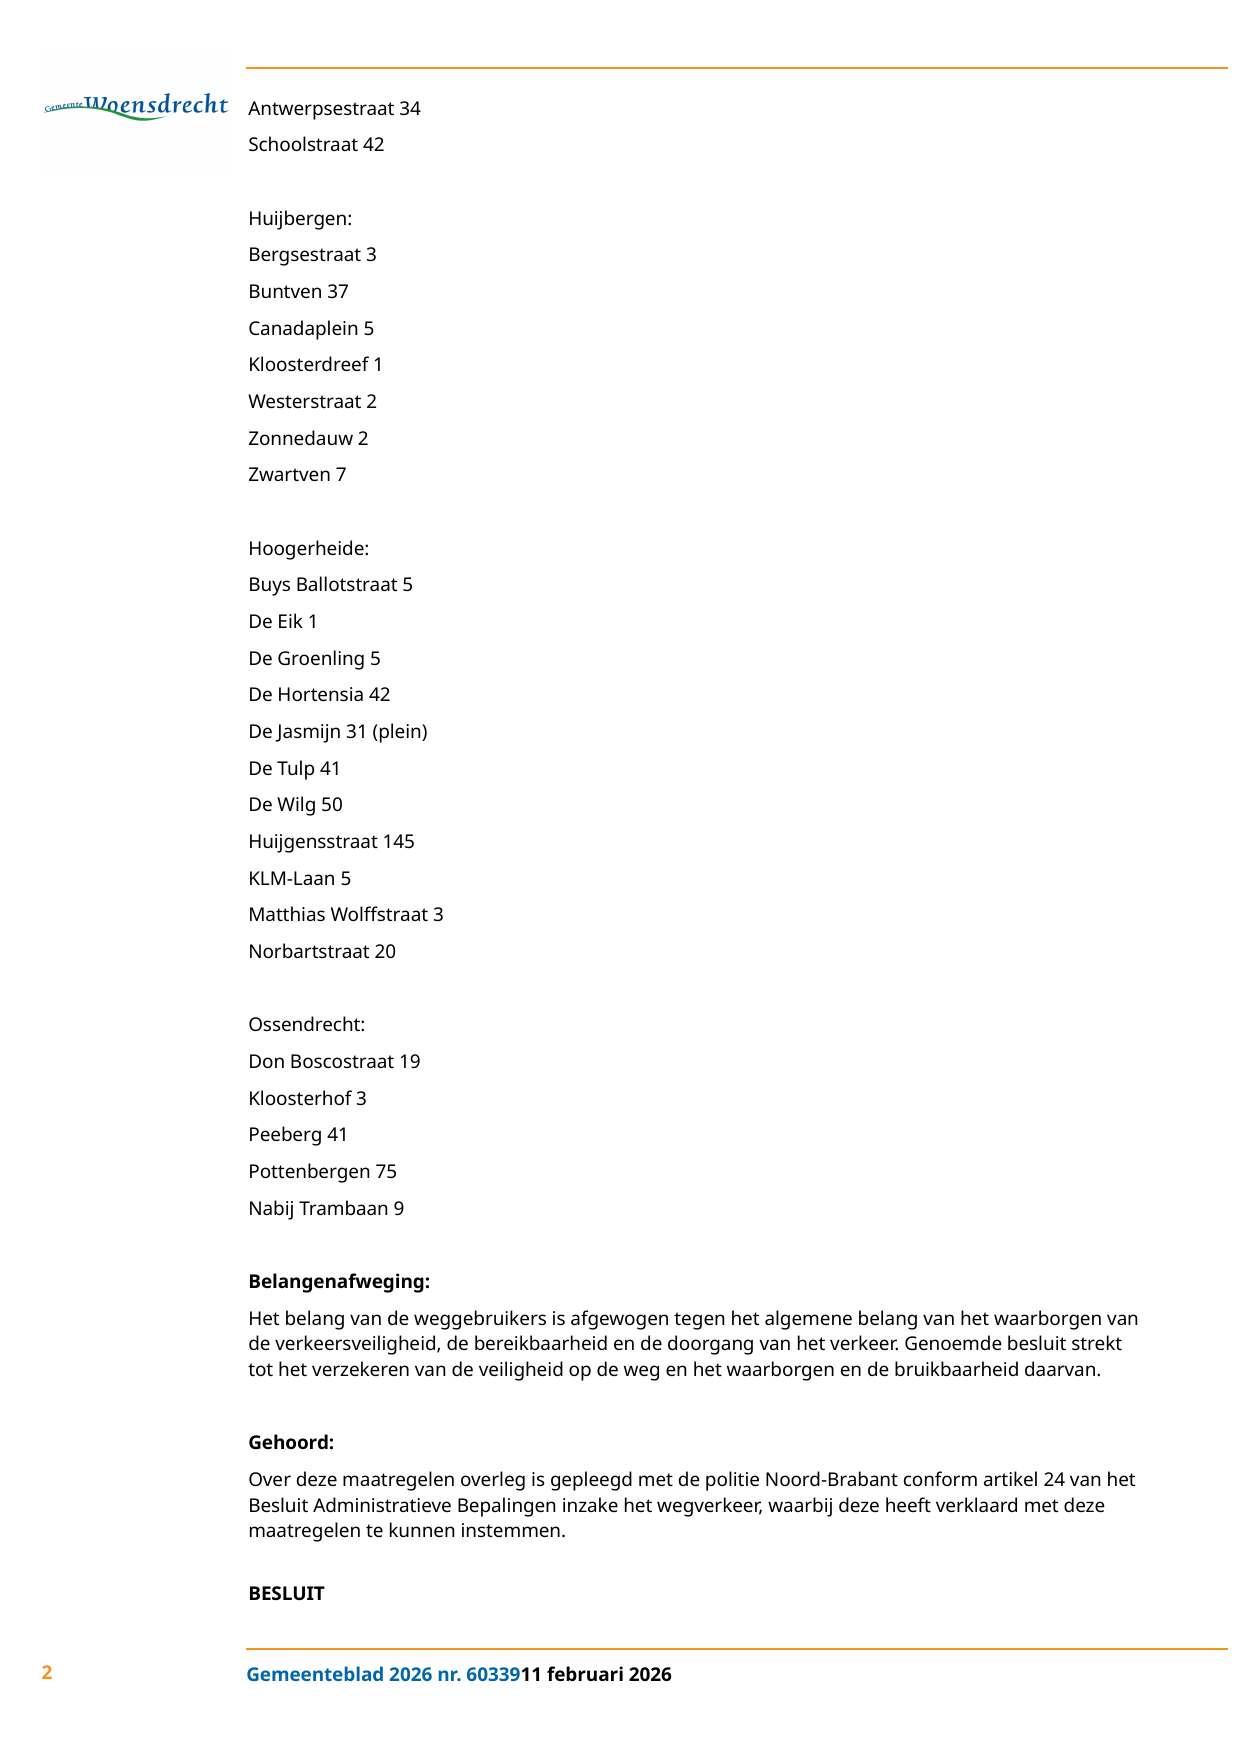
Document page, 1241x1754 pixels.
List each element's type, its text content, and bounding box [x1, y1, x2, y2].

text Canadaplein 5 [248, 315, 1152, 341]
text Belangenafweging: [248, 1268, 1152, 1294]
text KLM-Laan 5 [248, 865, 1152, 891]
text De Tulp 41 [248, 755, 1152, 781]
text Bergsestraat 3 [248, 241, 1152, 267]
text Peeberg 41 [248, 1121, 1152, 1147]
text Westerstraat 2 [248, 388, 1152, 414]
text Norbartstraat 20 [248, 938, 1152, 964]
text Huijgensstraat 145 [248, 828, 1152, 854]
text Ossendrecht: [248, 1011, 1152, 1037]
text Buys Ballotstraat 5 [248, 571, 1152, 597]
text Gehoord: [248, 1429, 1152, 1455]
text Zwartven 7 [248, 461, 1152, 487]
text De Wilg 50 [248, 791, 1152, 817]
text Don Boscostraat 19 [248, 1048, 1152, 1074]
text Over deze maatregelen overleg is gepleegd met de politie Noord-Brabant conform artikel 24 van het Besluit Administratieve Bepalingen inzake het wegverkeer, waarbij deze heeft verklaard met deze maatregelen te kunnen instemmen. [248, 1466, 1152, 1543]
text Buntven 37 [248, 278, 1152, 304]
text Antwerpsestraat 34 [248, 95, 1152, 121]
text Schoolstraat 42 [248, 131, 1152, 157]
text Zonnedauw 2 [248, 425, 1152, 451]
text Kloosterdreef 1 [248, 351, 1152, 377]
text Pottenbergen 75 [248, 1158, 1152, 1184]
text Kloosterhof 3 [248, 1085, 1152, 1111]
text De Jasmijn 31 (plein) [248, 718, 1152, 744]
text De Groenling 5 [248, 645, 1152, 671]
text BESLUIT [248, 1580, 1152, 1606]
text Hoogerheide: [248, 535, 1152, 561]
picture [41, 47, 231, 172]
text Nabij Trambaan 9 [248, 1195, 1152, 1221]
text De Eik 1 [248, 608, 1152, 634]
text Het belang van de weggebruikers is afgewogen tegen het algemene belang van het waarborgen van de verkeersveiligheid, de bereikbaarheid en de doorgang van het verkeer. Genoemde besluit strekt tot het verzekeren van de veiligheid op de weg en het waarborgen en de bruikbaarheid daarvan. [248, 1305, 1152, 1382]
text Huijbergen: [248, 205, 1152, 231]
text De Hortensia 42 [248, 681, 1152, 707]
text Matthias Wolffstraat 3 [248, 901, 1152, 927]
